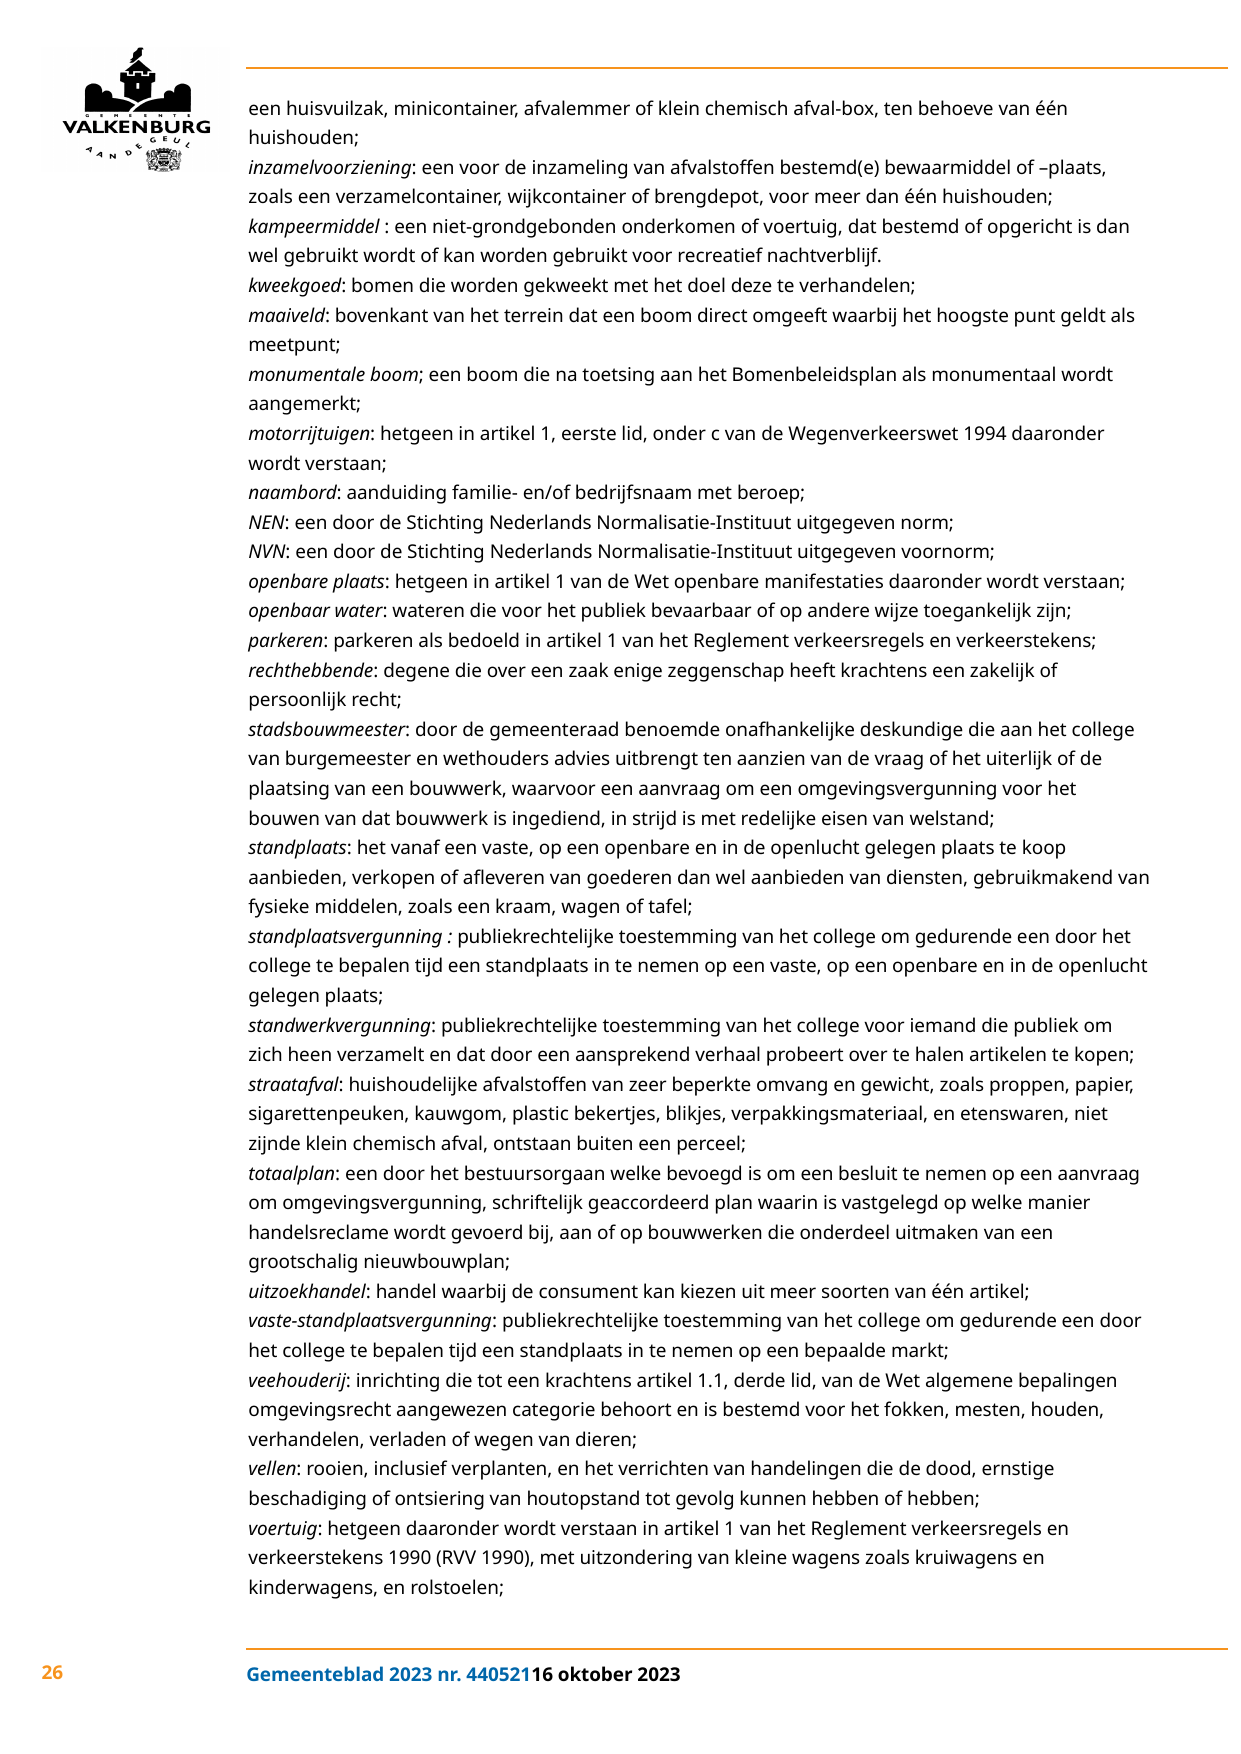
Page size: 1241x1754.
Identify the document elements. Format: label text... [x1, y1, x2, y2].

picture [41, 47, 231, 172]
text openbare plaats: hetgeen in artikel 1 van de Wet openbare manifestaties daaronder wordt verstaan; [248, 568, 1152, 594]
text standplaats: het vanaf een vaste, op een openbare en in de openlucht gelegen plaats te koop aanbieden, verkopen of afleveren van goederen dan wel aanbieden van diensten, gebruikmakend van fysieke middelen, zoals een kraam, wagen of tafel; [248, 834, 1152, 919]
text monumentale boom; een boom die na toetsing aan het Bomenbeleidsplan als monumentaal wordt aangemerkt; [248, 361, 1152, 416]
text naambord: aanduiding familie- en/of bedrijfsnaam met beroep; [248, 479, 1152, 505]
text NVN: een door de Stichting Nederlands Normalisatie-Instituut uitgegeven voornorm; [248, 538, 1152, 564]
text straatafval: huishoudelijke afvalstoffen van zeer beperkte omvang en gewicht, zoals proppen, papier, sigarettenpeuken, kauwgom, plastic bekertjes, blikjes, verpakkingsmateriaal, en etenswaren, niet zijnde klein chemisch afval, ontstaan buiten een perceel; [248, 1071, 1152, 1156]
text uitzoekhandel: handel waarbij de consument kan kiezen uit meer soorten van één artikel; [248, 1278, 1152, 1304]
text kampeermiddel : een niet-grondgebonden onderkomen of voertuig, dat bestemd of opgericht is dan wel gebruikt wordt of kan worden gebruikt voor recreatief nachtverblijf. [248, 213, 1152, 268]
text veehouderij: inrichting die tot een krachtens artikel 1.1, derde lid, van de Wet algemene bepalingen omgevingsrecht aangewezen categorie behoort en is bestemd voor het fokken, mesten, houden, verhandelen, verladen of wegen van dieren; [248, 1367, 1152, 1452]
text motorrijtuigen: hetgeen in artikel 1, eerste lid, onder c van de Wegenverkeerswet 1994 daaronder wordt verstaan; [248, 420, 1152, 476]
text een huisvuilzak, minicontainer, afvalemmer of klein chemisch afval-box, ten behoeve van één huishouden; [248, 95, 1152, 150]
text vellen: rooien, inclusief verplanten, en het verrichten van handelingen die de dood, ernstige beschadiging of ontsiering van houtopstand tot gevolg kunnen hebben of hebben; [248, 1456, 1152, 1511]
text stadsbouwmeester: door de gemeenteraad benoemde onafhankelijke deskundige die aan het college van burgemeester en wethouders advies uitbrengt ten aanzien van de vraag of het uiterlijk of de plaatsing van een bouwwerk, waarvoor een aanvraag om een omgevingsvergunning voor het bouwen van dat bouwwerk is ingediend, in strijd is met redelijke eisen van welstand; [248, 716, 1152, 831]
text voertuig: hetgeen daaronder wordt verstaan in artikel 1 van het Reglement verkeersregels en verkeerstekens 1990 (RVV 1990), met uitzondering van kleine wagens zoals kruiwagens en kinderwagens, en rolstoelen; [248, 1515, 1152, 1600]
text openbaar water: wateren die voor het publiek bevaarbaar of op andere wijze toegankelijk zijn; [248, 598, 1152, 623]
text standplaatsvergunning : publiekrechtelijke toestemming van het college om gedurende een door het college te bepalen tijd een standplaats in te nemen op een vaste, op een openbare en in de openlucht gelegen plaats; [248, 923, 1152, 1008]
text kweekgoed: bomen die worden gekweekt met het doel deze te verhandelen; [248, 272, 1152, 298]
text parkeren: parkeren als bedoeld in artikel 1 van het Reglement verkeersregels en verkeerstekens; [248, 627, 1152, 653]
text NEN: een door de Stichting Nederlands Normalisatie-Instituut uitgegeven norm; [248, 509, 1152, 535]
text maaiveld: bovenkant van het terrein dat een boom direct omgeeft waarbij het hoogste punt geldt als meetpunt; [248, 302, 1152, 357]
text inzamelvoorziening: een voor de inzameling van afvalstoffen bestemd(e) bewaarmiddel of –plaats, zoals een verzamelcontainer, wijkcontainer of brengdepot, voor meer dan één huishouden; [248, 154, 1152, 209]
text standwerkvergunning: publiekrechtelijke toestemming van het college voor iemand die publiek om zich heen verzamelt en dat door een aansprekend verhaal probeert over te halen artikelen te kopen; [248, 1012, 1152, 1067]
text vaste-standplaatsvergunning: publiekrechtelijke toestemming van het college om gedurende een door het college te bepalen tijd een standplaats in te nemen op een bepaalde markt; [248, 1308, 1152, 1363]
text rechthebbende: degene die over een zaak enige zeggenschap heeft krachtens een zakelijk of persoonlijk recht; [248, 657, 1152, 712]
text totaalplan: een door het bestuursorgaan welke bevoegd is om een besluit te nemen op een aanvraag om omgevingsvergunning, schriftelijk geaccordeerd plan waarin is vastgelegd op welke manier handelsreclame wordt gevoerd bij, aan of op bouwwerken die onderdeel uitmaken van een grootschalig nieuwbouwplan; [248, 1160, 1152, 1274]
